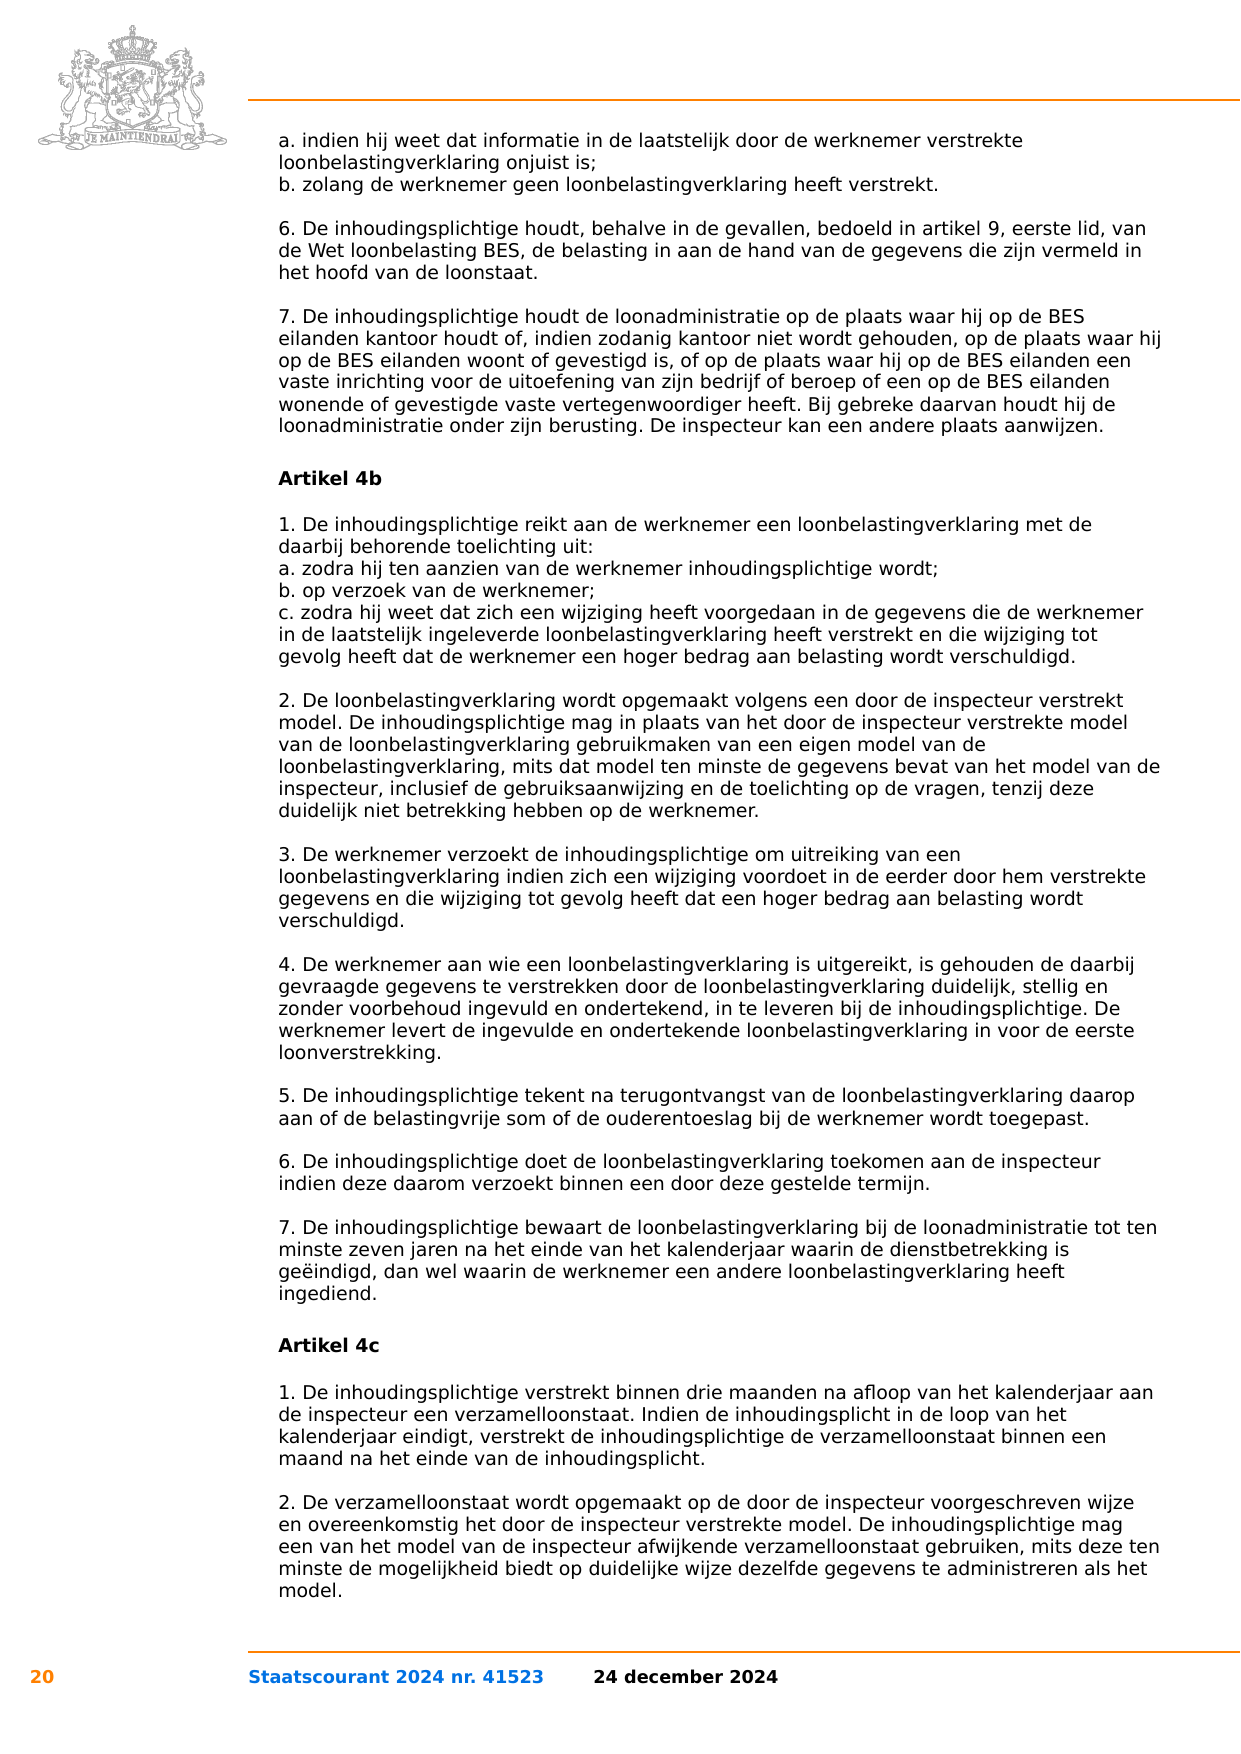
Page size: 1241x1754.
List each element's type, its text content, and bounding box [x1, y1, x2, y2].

text 4. De werknemer aan wie een loonbelastingverklaring is uitgereikt, is gehouden de daarbij gevraagde gegevens te verstrekken door de loonbelastingverklaring duidelijk, stellig en zonder voorbehoud ingevuld en ondertekend, in te leveren bij de inhoudingsplichtige. De werknemer levert de ingevulde en ondertekende loonbelastingverklaring in voor de eerste loonverstrekking. [278, 954, 1163, 1063]
subtitle Artikel 4b [278, 467, 1163, 489]
text 7. De inhoudingsplichtige bewaart de loonbelastingverklaring bij de loonadministratie tot ten minste zeven jaren na het einde van het kalenderjaar waarin de dienstbetrekking is geëindigd, dan wel waarin de werknemer een andere loonbelastingverklaring heeft ingediend. [278, 1217, 1163, 1305]
text 2. De verzamelloonstaat wordt opgemaakt op de door de inspecteur voorgeschreven wijze en overeenkomstig het door de inspecteur verstrekte model. De inhoudingsplichtige mag een van het model van de inspecteur afwijkende verzamelloonstaat gebruiken, mits deze ten minste de mogelijkheid biedt op duidelijke wijze dezelfde gegevens te administreren als het model. [278, 1492, 1163, 1602]
text 5. De inhoudingsplichtige tekent na terugontvangst van de loonbelastingverklaring daarop aan of de belastingvrije som of de ouderentoeslag bij de werknemer wordt toegepast. [278, 1085, 1163, 1129]
text a. zodra hij ten aanzien van de werknemer inhoudingsplichtige wordt; [278, 558, 1163, 580]
subtitle Artikel 4c [278, 1335, 1163, 1357]
text 7. De inhoudingsplichtige houdt de loonadministratie op de plaats waar hij op de BES eilanden kantoor houdt of, indien zodanig kantoor niet wordt gehouden, op de plaats waar hij op de BES eilanden woont of gevestigd is, of op de plaats waar hij op de BES eilanden een vaste inrichting voor de uitoefening van zijn bedrijf of beroep of een op de BES eilanden wonende of gevestigde vaste vertegenwoordiger heeft. Bij gebreke daarvan houdt hij de loonadministratie onder zijn berusting. De inspecteur kan een andere plaats aanwijzen. [278, 306, 1163, 437]
text 1. De inhoudingsplichtige verstrekt binnen drie maanden na afloop van het kalenderjaar aan de inspecteur een verzamelloonstaat. Indien de inhoudingsplicht in de loop van het kalenderjaar eindigt, verstrekt de inhoudingsplichtige de verzamelloonstaat binnen een maand na het einde van de inhoudingsplicht. [278, 1382, 1163, 1470]
text 3. De werknemer verzoekt de inhoudingsplichtige om uitreiking van een loonbelastingverklaring indien zich een wijziging voordoet in de eerder door hem verstrekte gegevens en die wijziging tot gevolg heeft dat een hoger bedrag aan belasting wordt verschuldigd. [278, 844, 1163, 932]
text b. zolang de werknemer geen loonbelastingverklaring heeft verstrekt. [278, 174, 1163, 196]
text c. zodra hij weet dat zich een wijziging heeft voorgedaan in de gegevens die de werknemer in de laatstelijk ingeleverde loonbelastingverklaring heeft verstrekt en die wijziging tot gevolg heeft dat de werknemer een hoger bedrag aan belasting wordt verschuldigd. [278, 602, 1163, 668]
text 6. De inhoudingsplichtige doet de loonbelastingverklaring toekomen aan de inspecteur indien deze daarom verzoekt binnen een door deze gestelde termijn. [278, 1151, 1163, 1195]
text 2. De loonbelastingverklaring wordt opgemaakt volgens een door de inspecteur verstrekt model. De inhoudingsplichtige mag in plaats van het door de inspecteur verstrekte model van de loonbelastingverklaring gebruikmaken van een eigen model van de loonbelastingverklaring, mits dat model ten minste de gegevens bevat van het model van de inspecteur, inclusief de gebruiksaanwijzing en de toelichting op de vragen, tenzij deze duidelijk niet betrekking hebben op de werknemer. [278, 690, 1163, 822]
text 6. De inhoudingsplichtige houdt, behalve in de gevallen, bedoeld in artikel 9, eerste lid, van de Wet loonbelasting BES, de belasting in aan de hand van de gegevens die zijn vermeld in het hoofd van de loonstaat. [278, 218, 1163, 284]
picture [38, 25, 227, 150]
text a. indien hij weet dat informatie in de laatstelijk door de werknemer verstrekte loonbelastingverklaring onjuist is; [278, 130, 1163, 174]
text 1. De inhoudingsplichtige reikt aan de werknemer een loonbelastingverklaring met de daarbij behorende toelichting uit: [278, 514, 1163, 558]
text b. op verzoek van de werknemer; [278, 580, 1163, 602]
